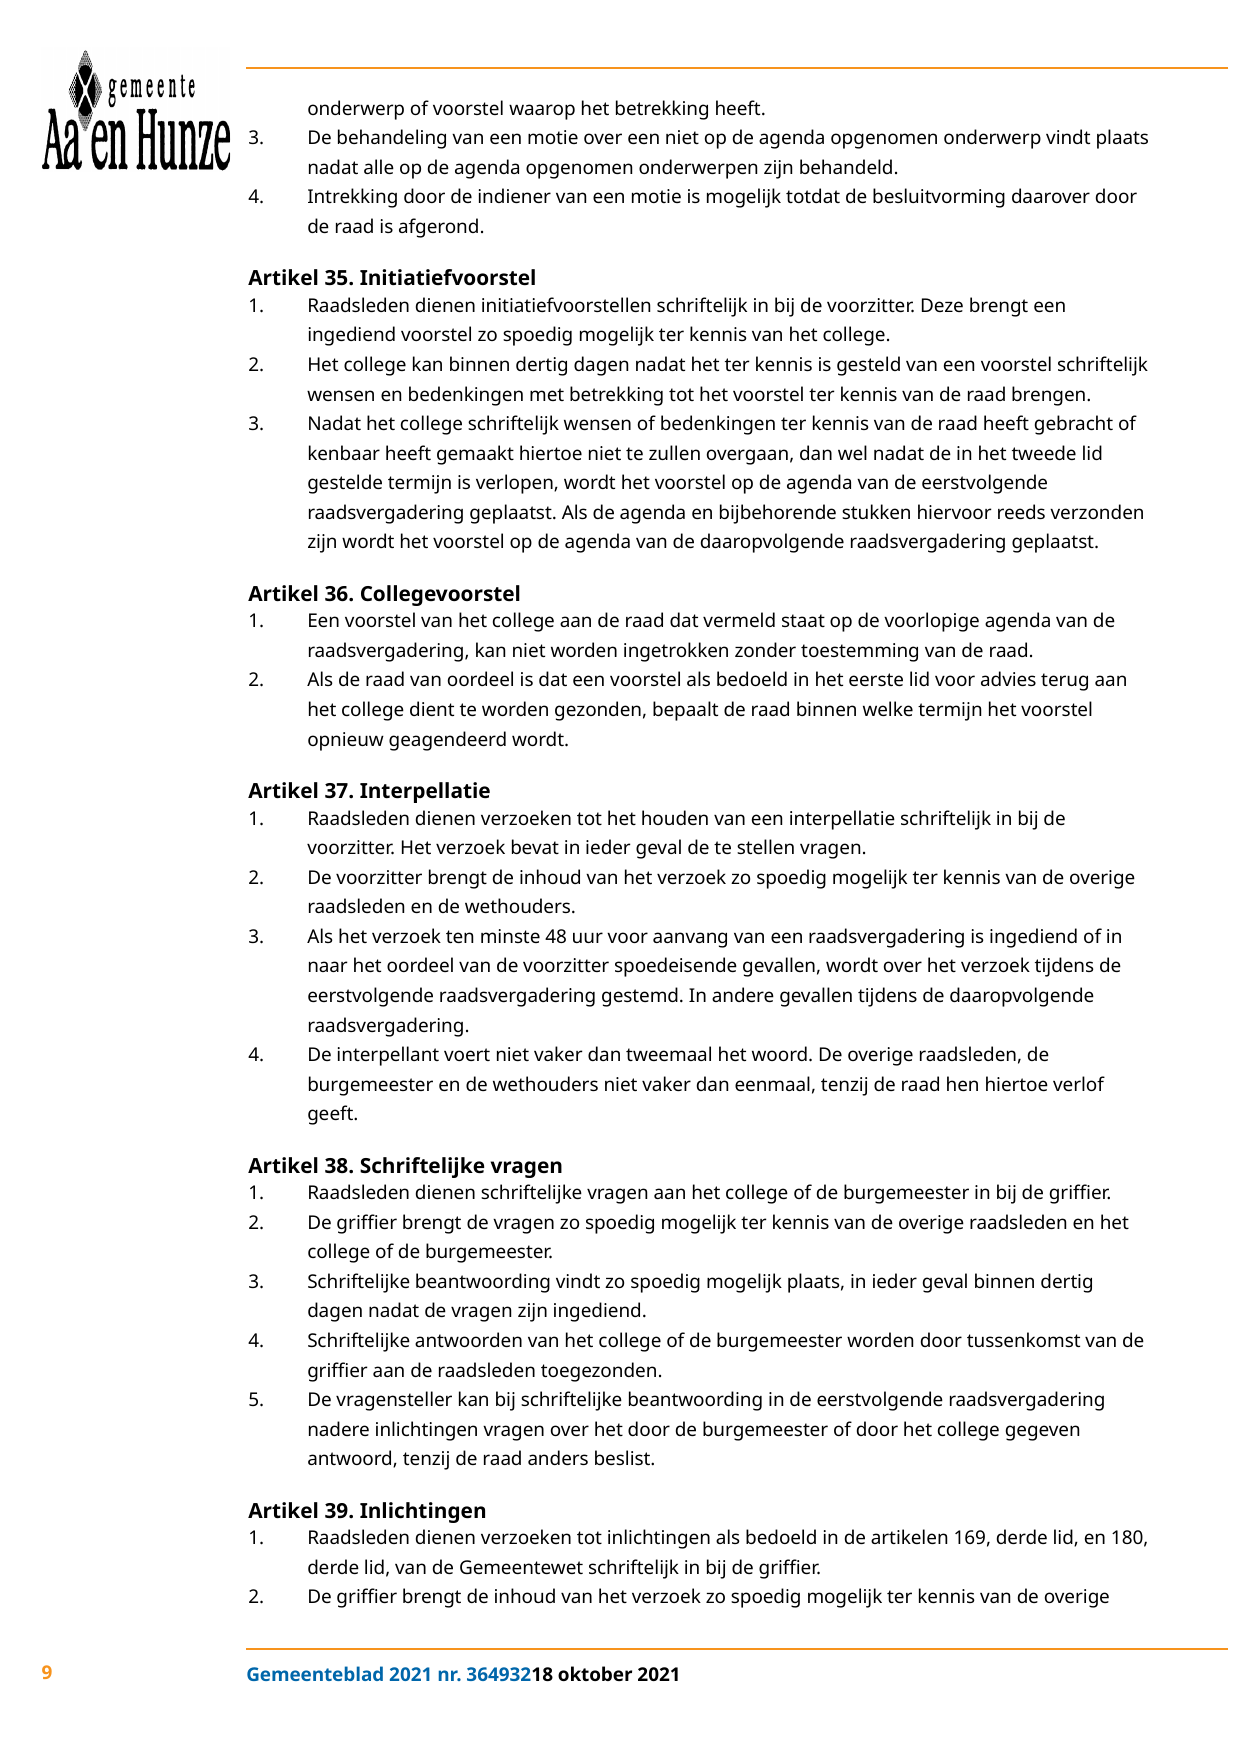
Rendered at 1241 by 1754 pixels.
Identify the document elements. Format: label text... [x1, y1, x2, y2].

list De behandeling van een motie over een niet op de agenda opgenomen onderwerp vindt plaats nadat alle op de agenda opgenomen onderwerpen zijn behandeld. [248, 124, 1152, 180]
list De voorzitter brengt de inhoud van het verzoek zo spoedig mogelijk ter kennis van de overige raadsleden en de wethouders. [248, 864, 1152, 919]
text Artikel 37. Interpellatie [248, 776, 1152, 805]
list De griffier brengt de vragen zo spoedig mogelijk ter kennis van de overige raadsleden en het college of de burgemeester. [248, 1209, 1152, 1264]
list Raadsleden dienen verzoeken tot inlichtingen als bedoeld in de artikelen 169, derde lid, en 180, derde lid, van de Gemeentewet schriftelijk in bij de griffier. [248, 1524, 1152, 1580]
list onderwerp of voorstel waarop het betrekking heeft. [248, 95, 1152, 121]
list De vragensteller kan bij schriftelijke beantwoording in de eerstvolgende raadsvergadering nadere inlichtingen vragen over het door de burgemeester of door het college gegeven antwoord, tenzij de raad anders beslist. [248, 1386, 1152, 1471]
list Raadsleden dienen initiatiefvoorstellen schriftelijk in bij de voorzitter. Deze brengt een ingediend voorstel zo spoedig mogelijk ter kennis van het college. [248, 292, 1152, 347]
list De interpellant voert niet vaker dan tweemaal het woord. De overige raadsleden, de burgemeester en de wethouders niet vaker dan eenmaal, tenzij de raad hen hiertoe verlof geeft. [248, 1041, 1152, 1126]
list Een voorstel van het college aan de raad dat vermeld staat op de voorlopige agenda van de raadsvergadering, kan niet worden ingetrokken zonder toestemming van de raad. [248, 607, 1152, 663]
list Nadat het college schriftelijk wensen of bedenkingen ter kennis van de raad heeft gebracht of kenbaar heeft gemaakt hiertoe niet te zullen overgaan, dan wel nadat de in het tweede lid gestelde termijn is verlopen, wordt het voorstel op de agenda van de eerstvolgende raadsvergadering geplaatst. Als de agenda en bijbehorende stukken hiervoor reeds verzonden zijn wordt het voorstel op de agenda van de daaropvolgende raadsvergadering geplaatst. [248, 410, 1152, 554]
text Artikel 36. Collegevoorstel [248, 579, 1152, 607]
list Raadsleden dienen verzoeken tot het houden van een interpellatie schriftelijk in bij de voorzitter. Het verzoek bevat in ieder geval de te stellen vragen. [248, 805, 1152, 860]
list Als de raad van oordeel is dat een voorstel als bedoeld in het eerste lid voor advies terug aan het college dient te worden gezonden, bepaalt de raad binnen welke termijn het voorstel opnieuw geagendeerd wordt. [248, 667, 1152, 752]
list Als het verzoek ten minste 48 uur voor aanvang van een raadsvergadering is ingediend of in naar het oordeel van de voorzitter spoedeisende gevallen, wordt over het verzoek tijdens de eerstvolgende raadsvergadering gestemd. In andere gevallen tijdens de daaropvolgende raadsvergadering. [248, 923, 1152, 1037]
text Artikel 35. Initiatiefvoorstel [248, 263, 1152, 292]
list Raadsleden dienen schriftelijke vragen aan het college of de burgemeester in bij de griffier. [248, 1179, 1152, 1205]
list Het college kan binnen dertig dagen nadat het ter kennis is gesteld van een voorstel schriftelijk wensen en bedenkingen met betrekking tot het voorstel ter kennis van de raad brengen. [248, 351, 1152, 406]
text Artikel 39. Inlichtingen [248, 1496, 1152, 1524]
picture [41, 47, 231, 172]
list Schriftelijke beantwoording vindt zo spoedig mogelijk plaats, in ieder geval binnen dertig dagen nadat de vragen zijn ingediend. [248, 1268, 1152, 1323]
list Intrekking door de indiener van een motie is mogelijk totdat de besluitvorming daarover door de raad is afgerond. [248, 183, 1152, 239]
list Schriftelijke antwoorden van het college of de burgemeester worden door tussenkomst van de griffier aan de raadsleden toegezonden. [248, 1327, 1152, 1383]
list De griffier brengt de inhoud van het verzoek zo spoedig mogelijk ter kennis van de overige [248, 1584, 1152, 1609]
text Artikel 38. Schriftelijke vragen [248, 1151, 1152, 1179]
